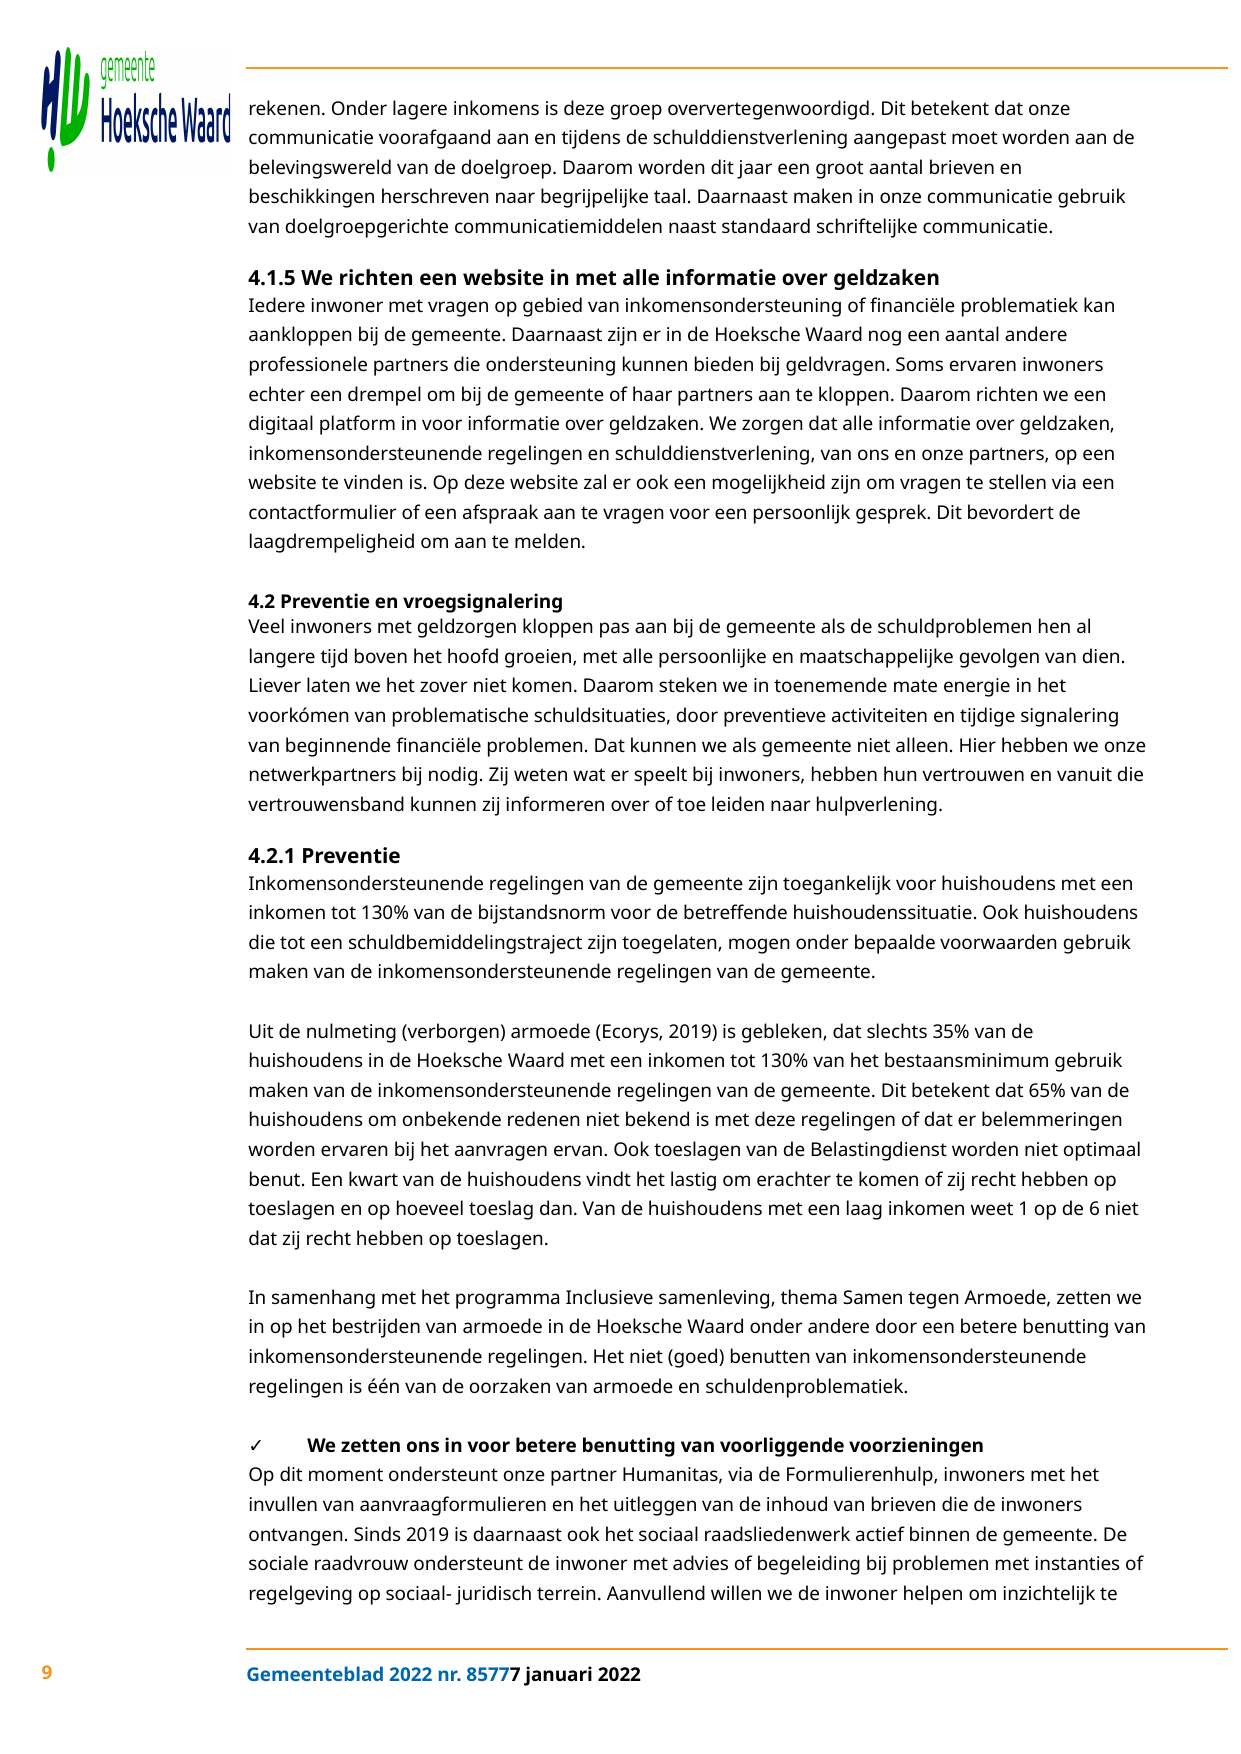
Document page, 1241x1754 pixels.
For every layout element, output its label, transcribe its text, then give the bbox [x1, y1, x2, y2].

picture [41, 47, 231, 172]
text In samenhang met het programma Inclusieve samenleving, thema Samen tegen Armoede, zetten we in op het bestrijden van armoede in de Hoeksche Waard onder andere door een betere benutting van inkomensondersteunende regelingen. Het niet (goed) benutten van inkomensondersteunende regelingen is één van de oorzaken van armoede en schuldenproblematiek. [248, 1284, 1152, 1398]
text Op dit moment ondersteunt onze partner Humanitas, via de Formulierenhulp, inwoners met het invullen van aanvraagformulieren en het uitleggen van de inhoud van brieven die de inwoners ontvangen. Sinds 2019 is daarnaast ook het sociaal raadsliedenwerk actief binnen de gemeente. De sociale raadvrouw ondersteunt de inwoner met advies of begeleiding bij problemen met instanties of regelgeving op sociaal- juridisch terrein. Aanvullend willen we de inwoner helpen om inzichtelijk te [248, 1462, 1152, 1606]
text Uit de nulmeting (verborgen) armoede (Ecorys, 2019) is gebleken, dat slechts 35% van de huishoudens in de Hoeksche Waard met een inkomen tot 130% van het bestaansminimum gebruik maken van de inkomensondersteunende regelingen van de gemeente. Dit betekent dat 65% van de huishoudens om onbekende redenen niet bekend is met deze regelingen of dat er belemmeringen worden ervaren bij het aanvragen ervan. Ook toeslagen van de Belastingdienst worden niet optimaal benut. Een kwart van de huishoudens vindt het lastig om erachter te komen of zij recht hebben op toeslagen en op hoeveel toeslag dan. Van de huishoudens met een laag inkomen weet 1 op de 6 niet dat zij recht hebben op toeslagen. [248, 1018, 1152, 1251]
text Veel inwoners met geldzorgen kloppen pas aan bij de gemeente als de schuldproblemen hen al langere tijd boven het hoofd groeien, met alle persoonlijke en maatschappelijke gevolgen van dien. Liever laten we het zover niet komen. Daarom steken we in toenemende mate energie in het voorkómen van problematische schuldsituaties, door preventieve activiteiten en tijdige signalering van beginnende financiële problemen. Dat kunnen we als gemeente niet alleen. Hier hebben we onze netwerkpartners bij nodig. Zij weten wat er speelt bij inwoners, hebben hun vertrouwen en vanuit die vertrouwensband kunnen zij informeren over of toe leiden naar hulpverlening. [248, 613, 1152, 817]
list We zetten ons in voor betere benutting van voorliggende voorzieningen [248, 1432, 1152, 1458]
text Inkomensondersteunende regelingen van de gemeente zijn toegankelijk voor huishoudens met een inkomen tot 130% van de bijstandsnorm voor de betreffende huishoudenssituatie. Ook huishoudens die tot een schuldbemiddelingstraject zijn toegelaten, mogen onder bepaalde voorwaarden gebruik maken van de inkomensondersteunende regelingen van de gemeente. [248, 870, 1152, 984]
text 4.1.5 We richten een website in met alle informatie over geldzaken [248, 263, 1152, 292]
text Iedere inwoner met vragen op gebied van inkomensondersteuning of financiële problematiek kan aankloppen bij de gemeente. Daarnaast zijn er in de Hoeksche Waard nog een aantal andere professionele partners die ondersteuning kunnen bieden bij geldvragen. Soms ervaren inwoners echter een drempel om bij de gemeente of haar partners aan te kloppen. Daarom richten we een digitaal platform in voor informatie over geldzaken. We zorgen dat alle informatie over geldzaken, inkomensondersteunende regelingen en schulddienstverlening, van ons en onze partners, op een website te vinden is. Op deze website zal er ook een mogelijkheid zijn om vragen te stellen via een contactformulier of een afspraak aan te vragen voor een persoonlijk gesprek. Dit bevordert de laagdrempeligheid om aan te melden. [248, 292, 1152, 554]
text 4.2 Preventie en vroegsignalering [248, 588, 1152, 613]
text rekenen. Onder lagere inkomens is deze groep oververtegenwoordigd. Dit betekent dat onze communicatie voorafgaand aan en tijdens de schulddienstverlening aangepast moet worden aan de belevingswereld van de doelgroep. Daarom worden dit jaar een groot aantal brieven en beschikkingen herschreven naar begrijpelijke taal. Daarnaast maken in onze communicatie gebruik van doelgroepgerichte communicatiemiddelen naast standaard schriftelijke communicatie. [248, 95, 1152, 239]
text 4.2.1 Preventie [248, 841, 1152, 870]
